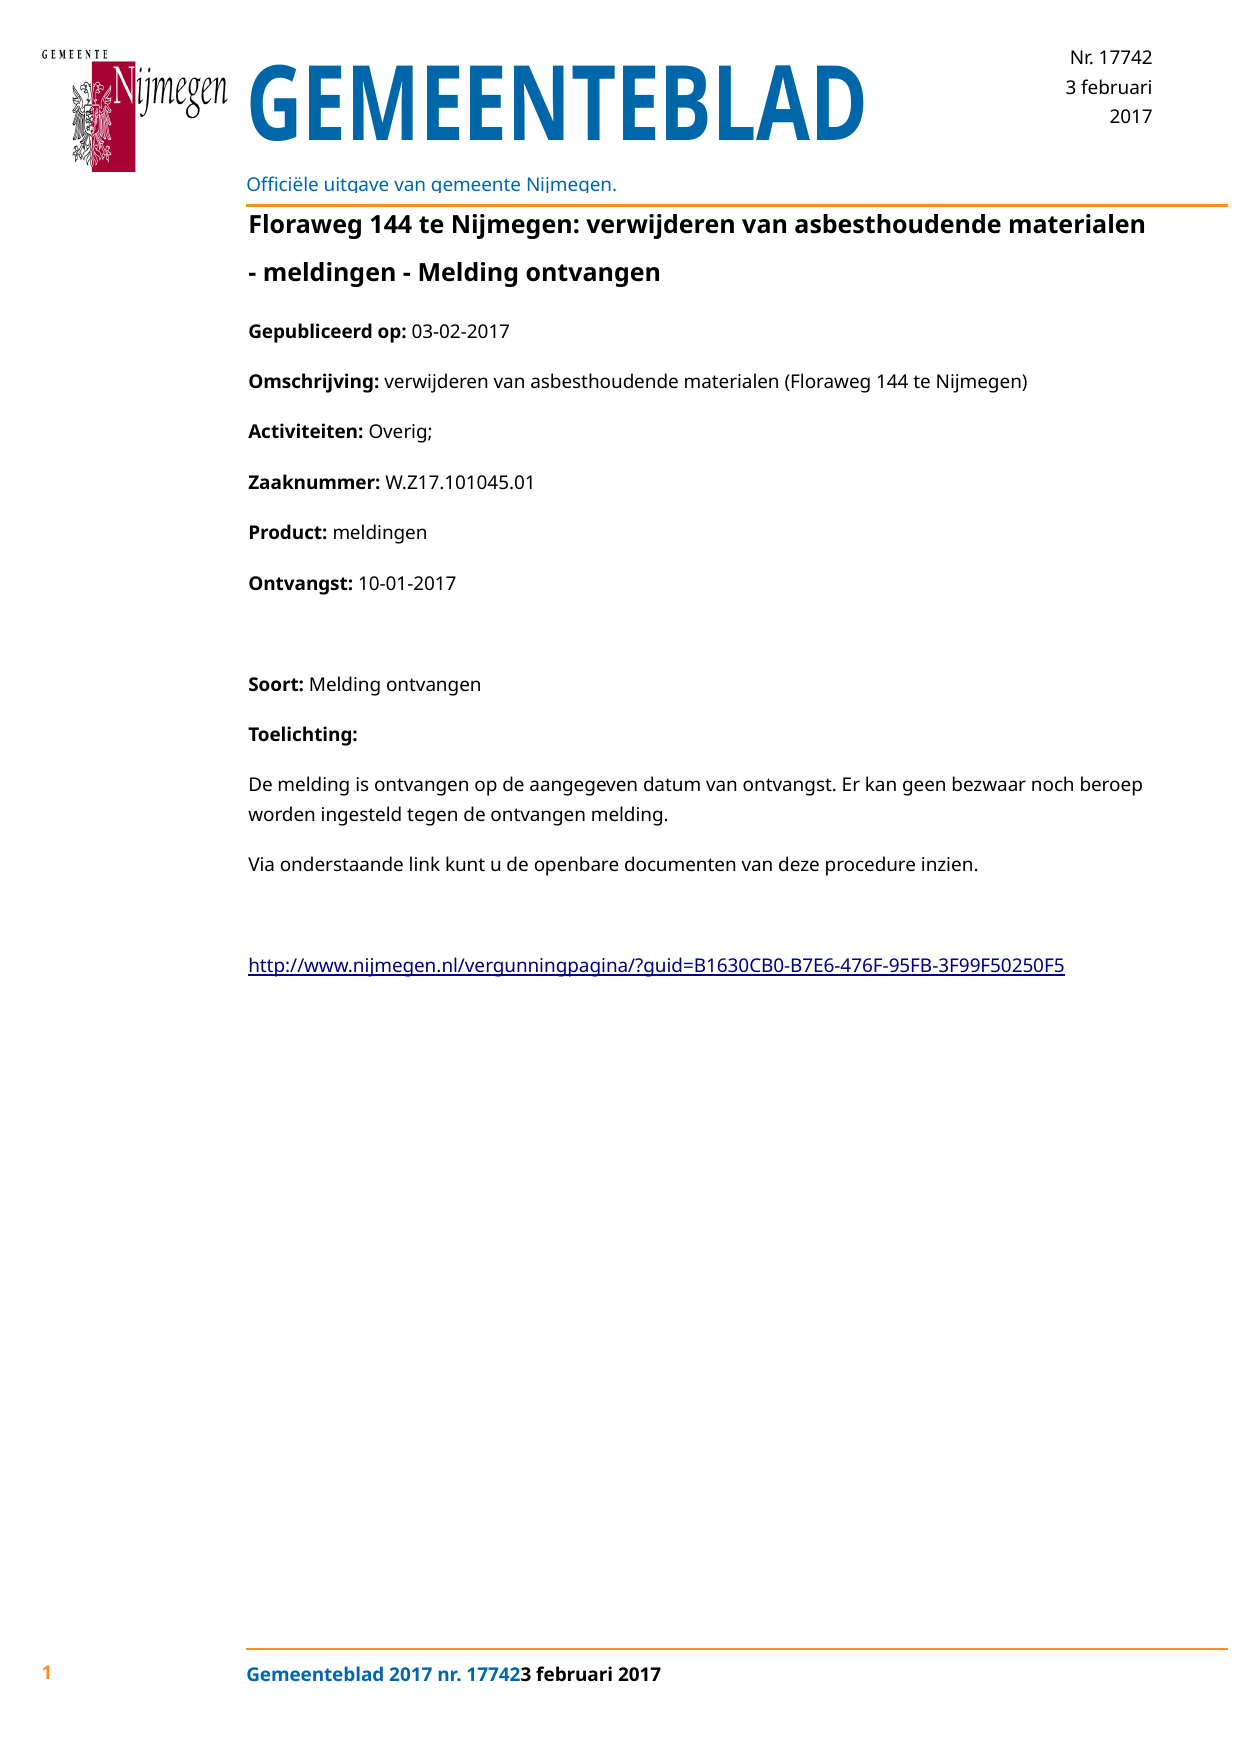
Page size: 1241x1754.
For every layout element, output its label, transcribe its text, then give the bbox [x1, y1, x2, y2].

picture [41, 47, 231, 172]
text De melding is ontvangen op de aangegeven datum van ontvangst. Er kan geen bezwaar noch beroep worden ingesteld tegen de ontvangen melding. [248, 772, 1152, 827]
text Product: meldingen [248, 519, 1152, 545]
text Ontvangst: 10-01-2017 [248, 570, 1152, 596]
text Activiteiten: Overig; [248, 419, 1152, 444]
text Floraweg 144 te Nijmegen: verwijderen van asbesthoudende materialen - meldingen - Melding ontvangen [248, 207, 1152, 288]
text Zaaknummer: W.Z17.101045.01 [248, 469, 1152, 495]
text Soort: Melding ontvangen [248, 671, 1152, 697]
text Via onderstaande link kunt u de openbare documenten van deze procedure inzien. [248, 852, 1152, 877]
text http://www.nijmegen.nl/vergunningpagina/?guid=B1630CB0-B7E6-476F-95FB-3F99F50250F5 [248, 952, 1152, 978]
text Toelichting: [248, 721, 1152, 747]
text Omschrijving: verwijderen van asbesthoudende materialen (Floraweg 144 te Nijmegen) [248, 368, 1152, 394]
text Gepubliceerd op: 03-02-2017 [248, 318, 1152, 344]
